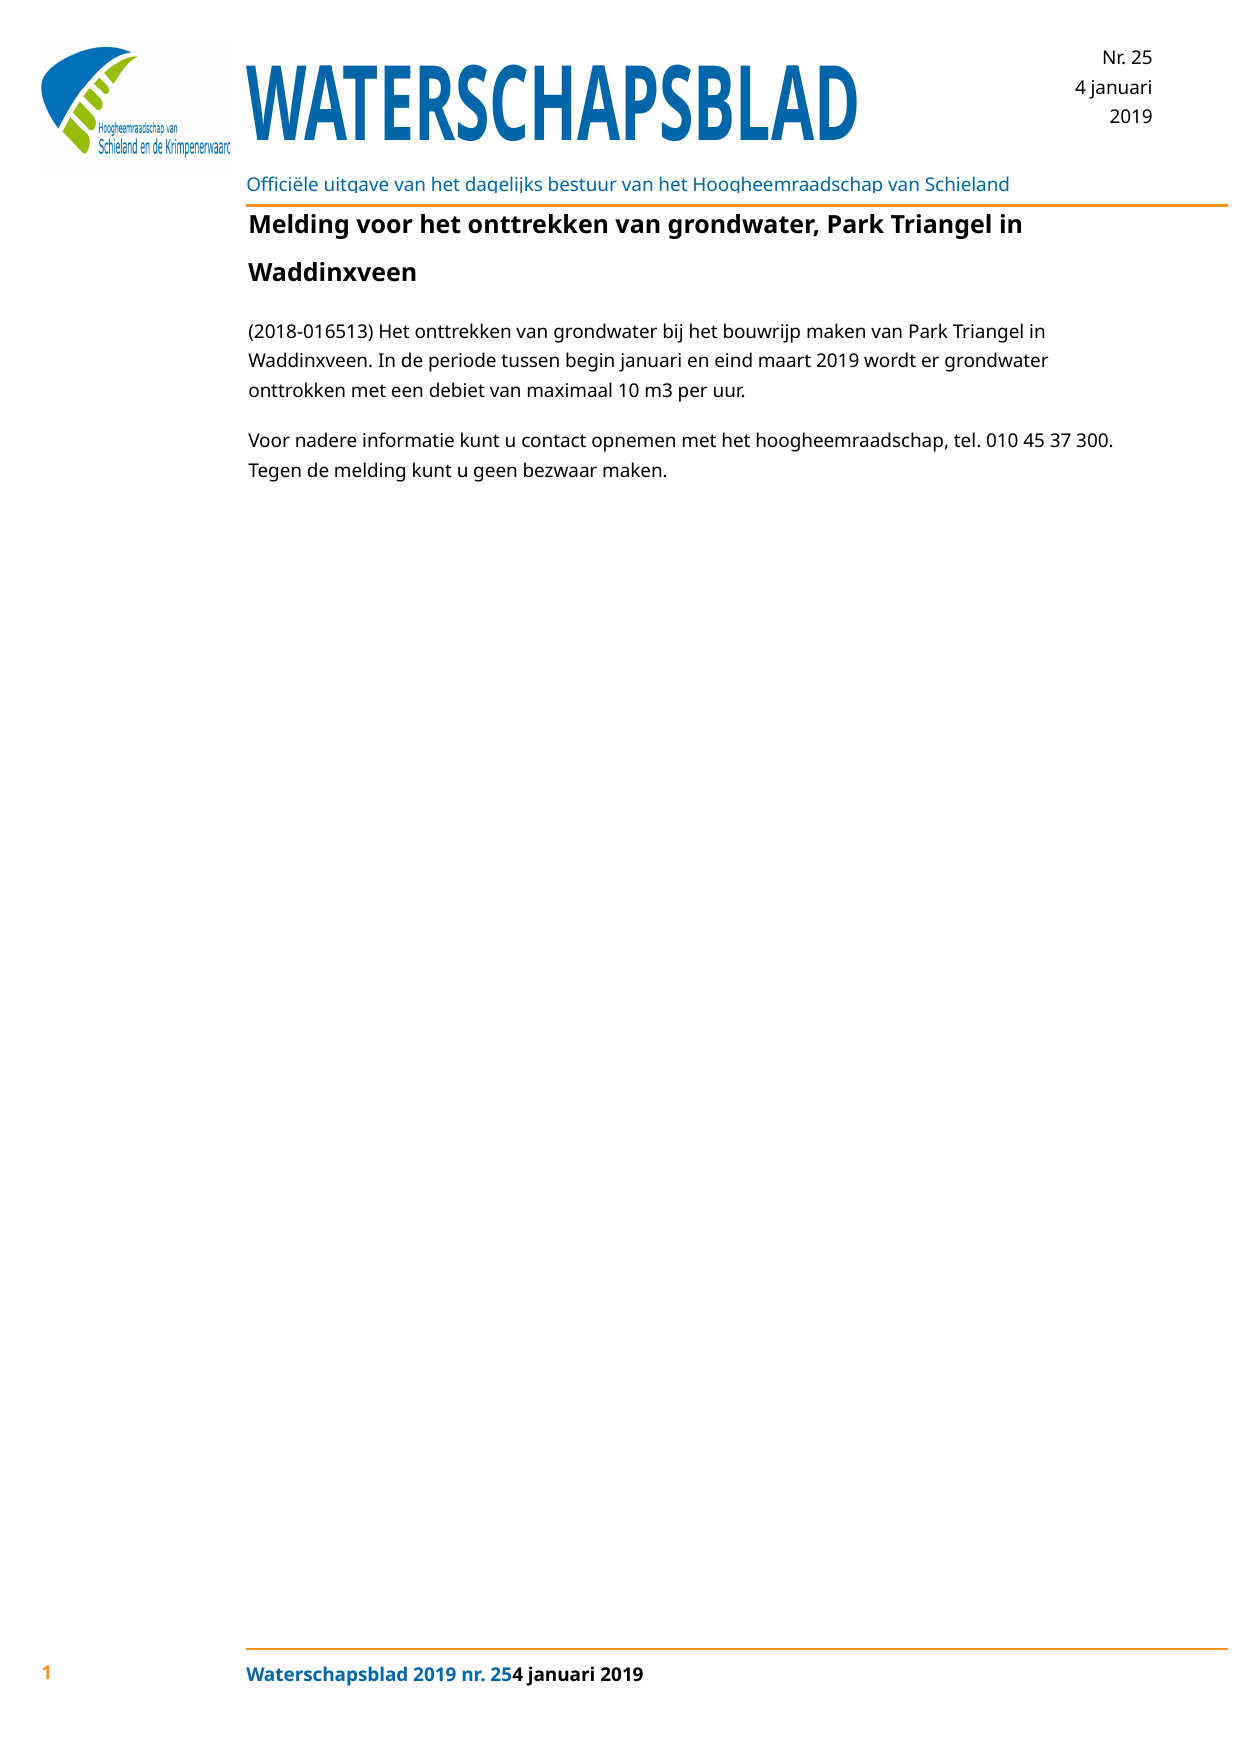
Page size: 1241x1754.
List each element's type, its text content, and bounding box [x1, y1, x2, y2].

picture [41, 47, 231, 172]
text (2018-016513) Het onttrekken van grondwater bij het bouwrijp maken van Park Triangel in Waddinxveen. In de periode tussen begin januari en eind maart 2019 wordt er grondwater onttrokken met een debiet van maximaal 10 m3 per uur. [248, 318, 1152, 403]
text Melding voor het onttrekken van grondwater, Park Triangel in Waddinxveen [248, 207, 1152, 288]
text Voor nadere informatie kunt u contact opnemen met het hoogheemraadschap, tel. 010 45 37 300. Tegen de melding kunt u geen bezwaar maken. [248, 427, 1152, 483]
